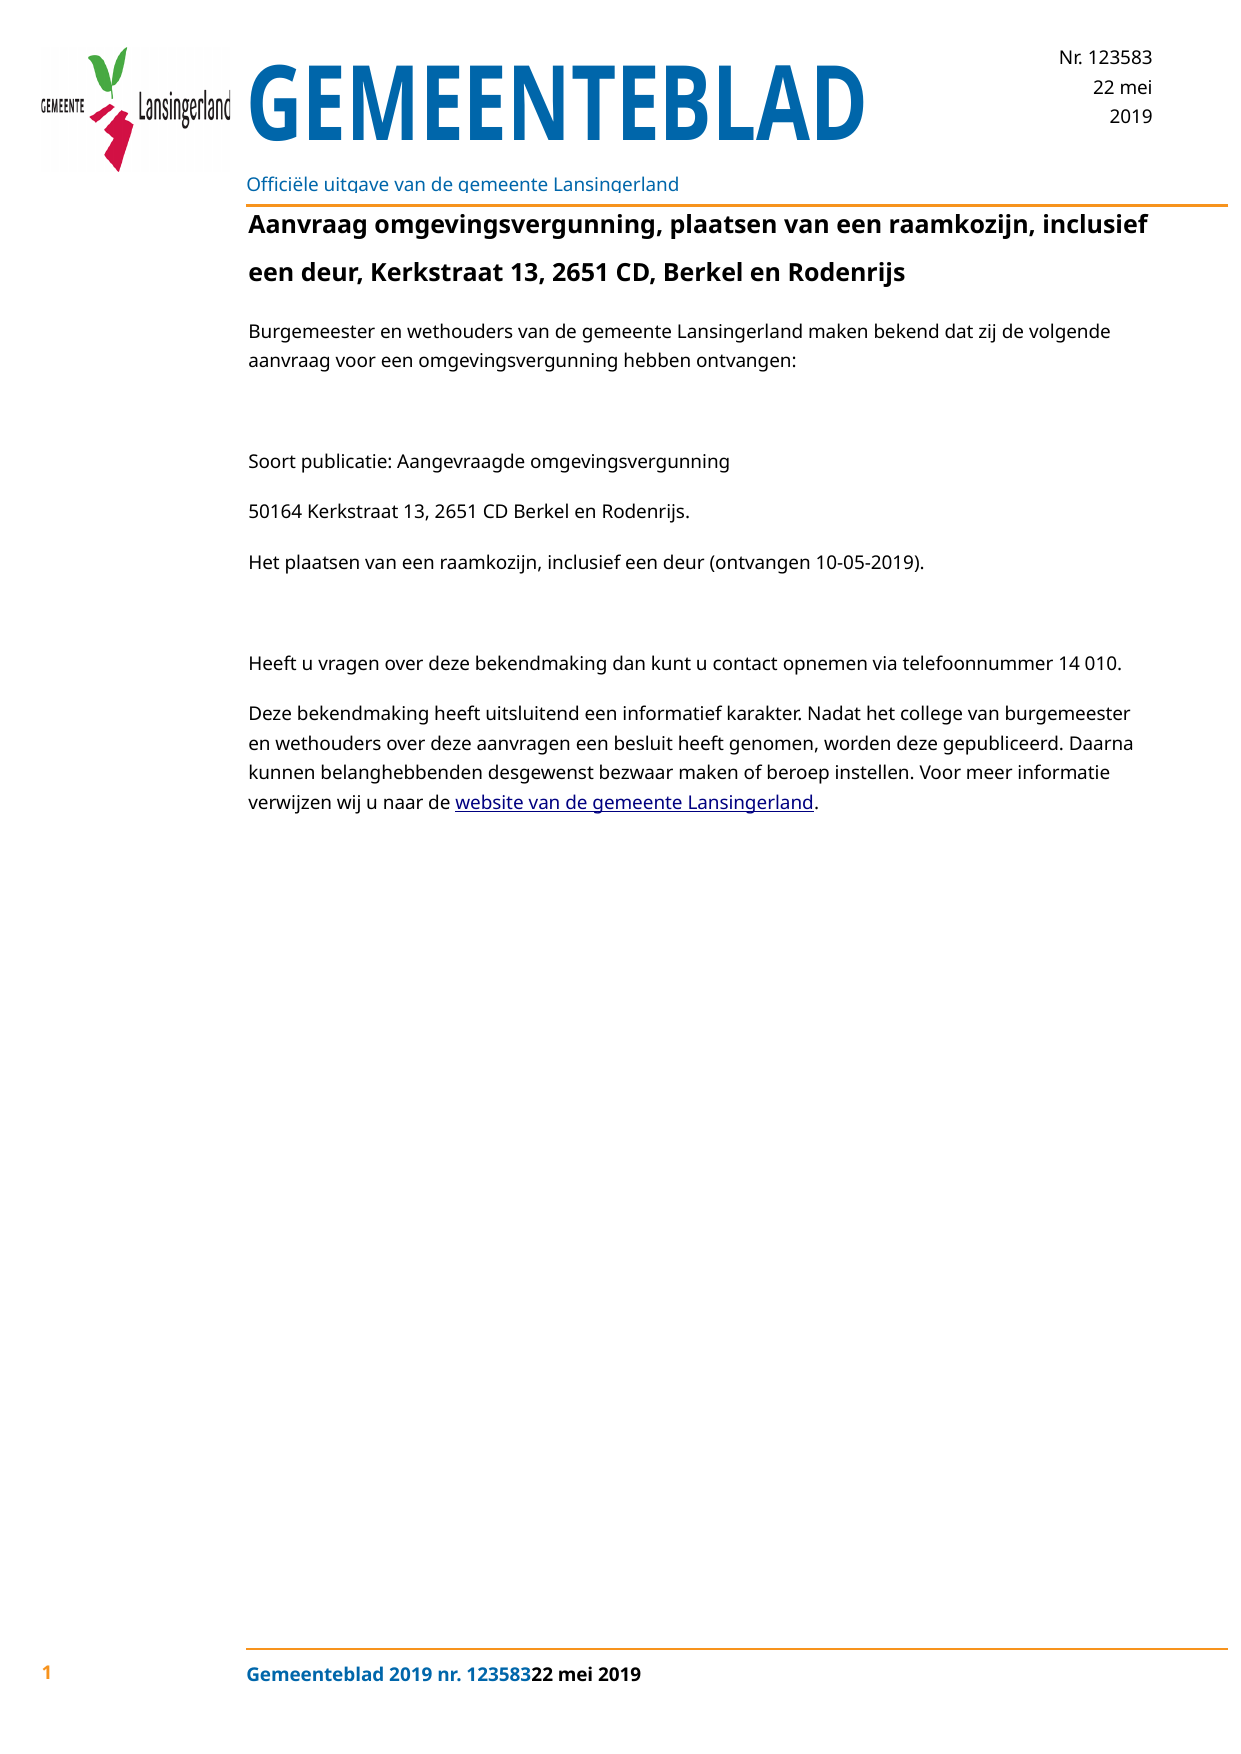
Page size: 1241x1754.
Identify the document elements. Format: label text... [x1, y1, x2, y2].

text Burgemeester en wethouders van de gemeente Lansingerland maken bekend dat zij de volgende aanvraag voor een omgevingsvergunning hebben ontvangen: [248, 318, 1152, 373]
picture [41, 47, 231, 172]
text Heeft u vragen over deze bekendmaking dan kunt u contact opnemen via telefoonnummer 14 010. [248, 650, 1152, 676]
text 50164 Kerkstraat 13, 2651 CD Berkel en Rodenrijs. [248, 499, 1152, 524]
text Soort publicatie: Aangevraagde omgevingsvergunning [248, 448, 1152, 474]
text Aanvraag omgevingsvergunning, plaatsen van een raamkozijn, inclusief een deur, Kerkstraat 13, 2651 CD, Berkel en Rodenrijs [248, 207, 1152, 288]
text Het plaatsen van een raamkozijn, inclusief een deur (ontvangen 10-05-2019). [248, 549, 1152, 575]
text Deze bekendmaking heeft uitsluitend een informatief karakter. Nadat het college van burgemeester en wethouders over deze aanvragen een besluit heeft genomen, worden deze gepubliceerd. Daarna kunnen belanghebbenden desgewenst bezwaar maken of beroep instellen. Voor meer informatie verwijzen wij u naar de website van de gemeente Lansingerland. [248, 700, 1152, 815]
